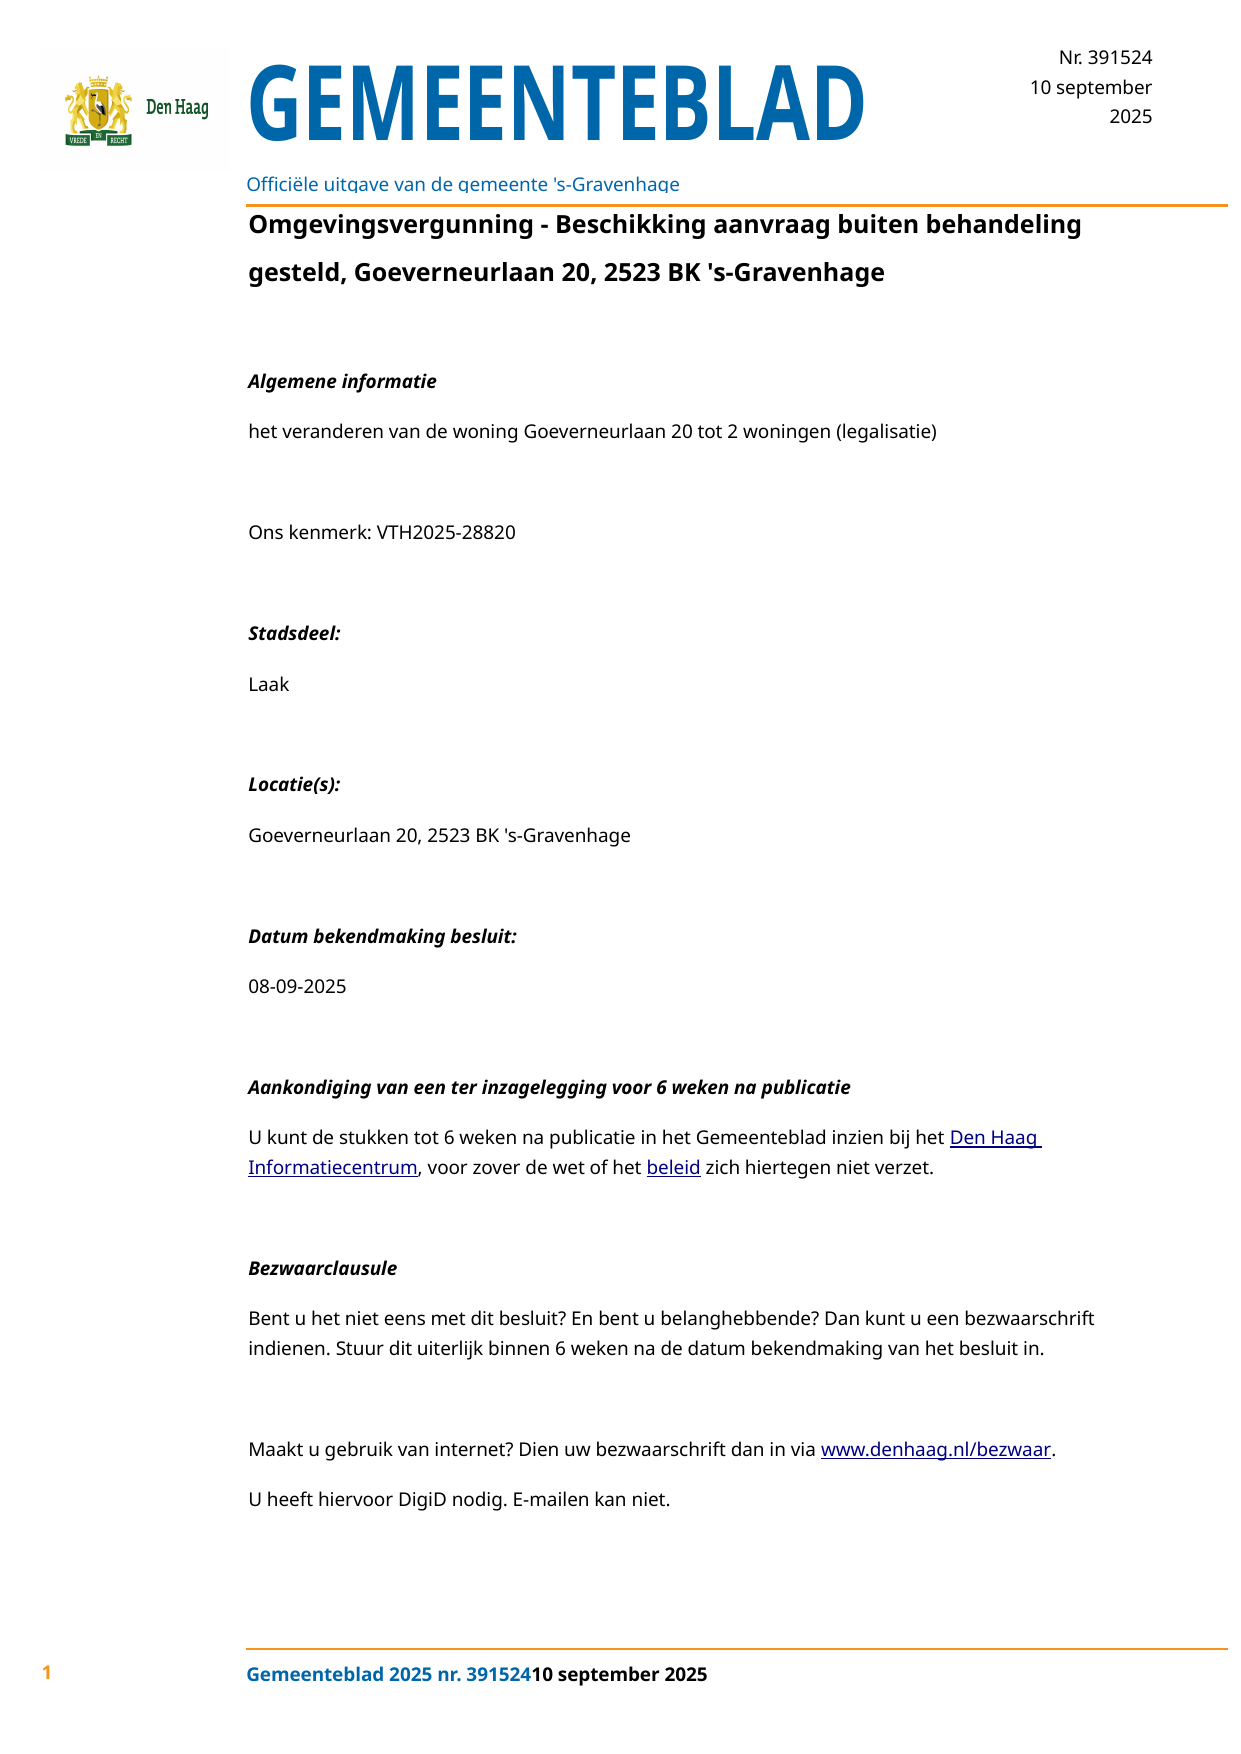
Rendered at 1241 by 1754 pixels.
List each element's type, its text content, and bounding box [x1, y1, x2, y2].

text Aankondiging van een ter inzagelegging voor 6 weken na publicatie [248, 1074, 1152, 1100]
text Locatie(s): [248, 772, 1152, 797]
text Bent u het niet eens met dit besluit? En bent u belanghebbende? Dan kunt u een bezwaarschrift indienen. Stuur dit uiterlijk binnen 6 weken na de datum bekendmaking van het besluit in. [248, 1305, 1152, 1361]
text Bezwaarclausule [248, 1255, 1152, 1281]
text Goeverneurlaan 20, 2523 BK 's-Gravenhage [248, 822, 1152, 848]
text U heeft hiervoor DigiD nodig. E-mailen kan niet. [248, 1486, 1152, 1512]
text het veranderen van de woning Goeverneurlaan 20 tot 2 woningen (legalisatie) [248, 419, 1152, 444]
text Ons kenmerk: VTH2025-28820 [248, 519, 1152, 545]
text Laak [248, 671, 1152, 697]
text Algemene informatie [248, 368, 1152, 394]
text Omgevingsvergunning - Beschikking aanvraag buiten behandeling gesteld, Goeverneurlaan 20, 2523 BK 's-Gravenhage [248, 207, 1152, 288]
picture [41, 47, 231, 172]
text Stadsdeel: [248, 620, 1152, 646]
text Maakt u gebruik van internet? Dien uw bezwaarschrift dan in via www.denhaag.nl/bezwaar. [248, 1436, 1152, 1462]
text Datum bekendmaking besluit: [248, 923, 1152, 949]
text 08-09-2025 [248, 973, 1152, 999]
text U kunt de stukken tot 6 weken na publicatie in het Gemeenteblad inzien bij het Den Haag Informatiecentrum, voor zover de wet of het beleid zich hiertegen niet verzet. [248, 1124, 1152, 1180]
